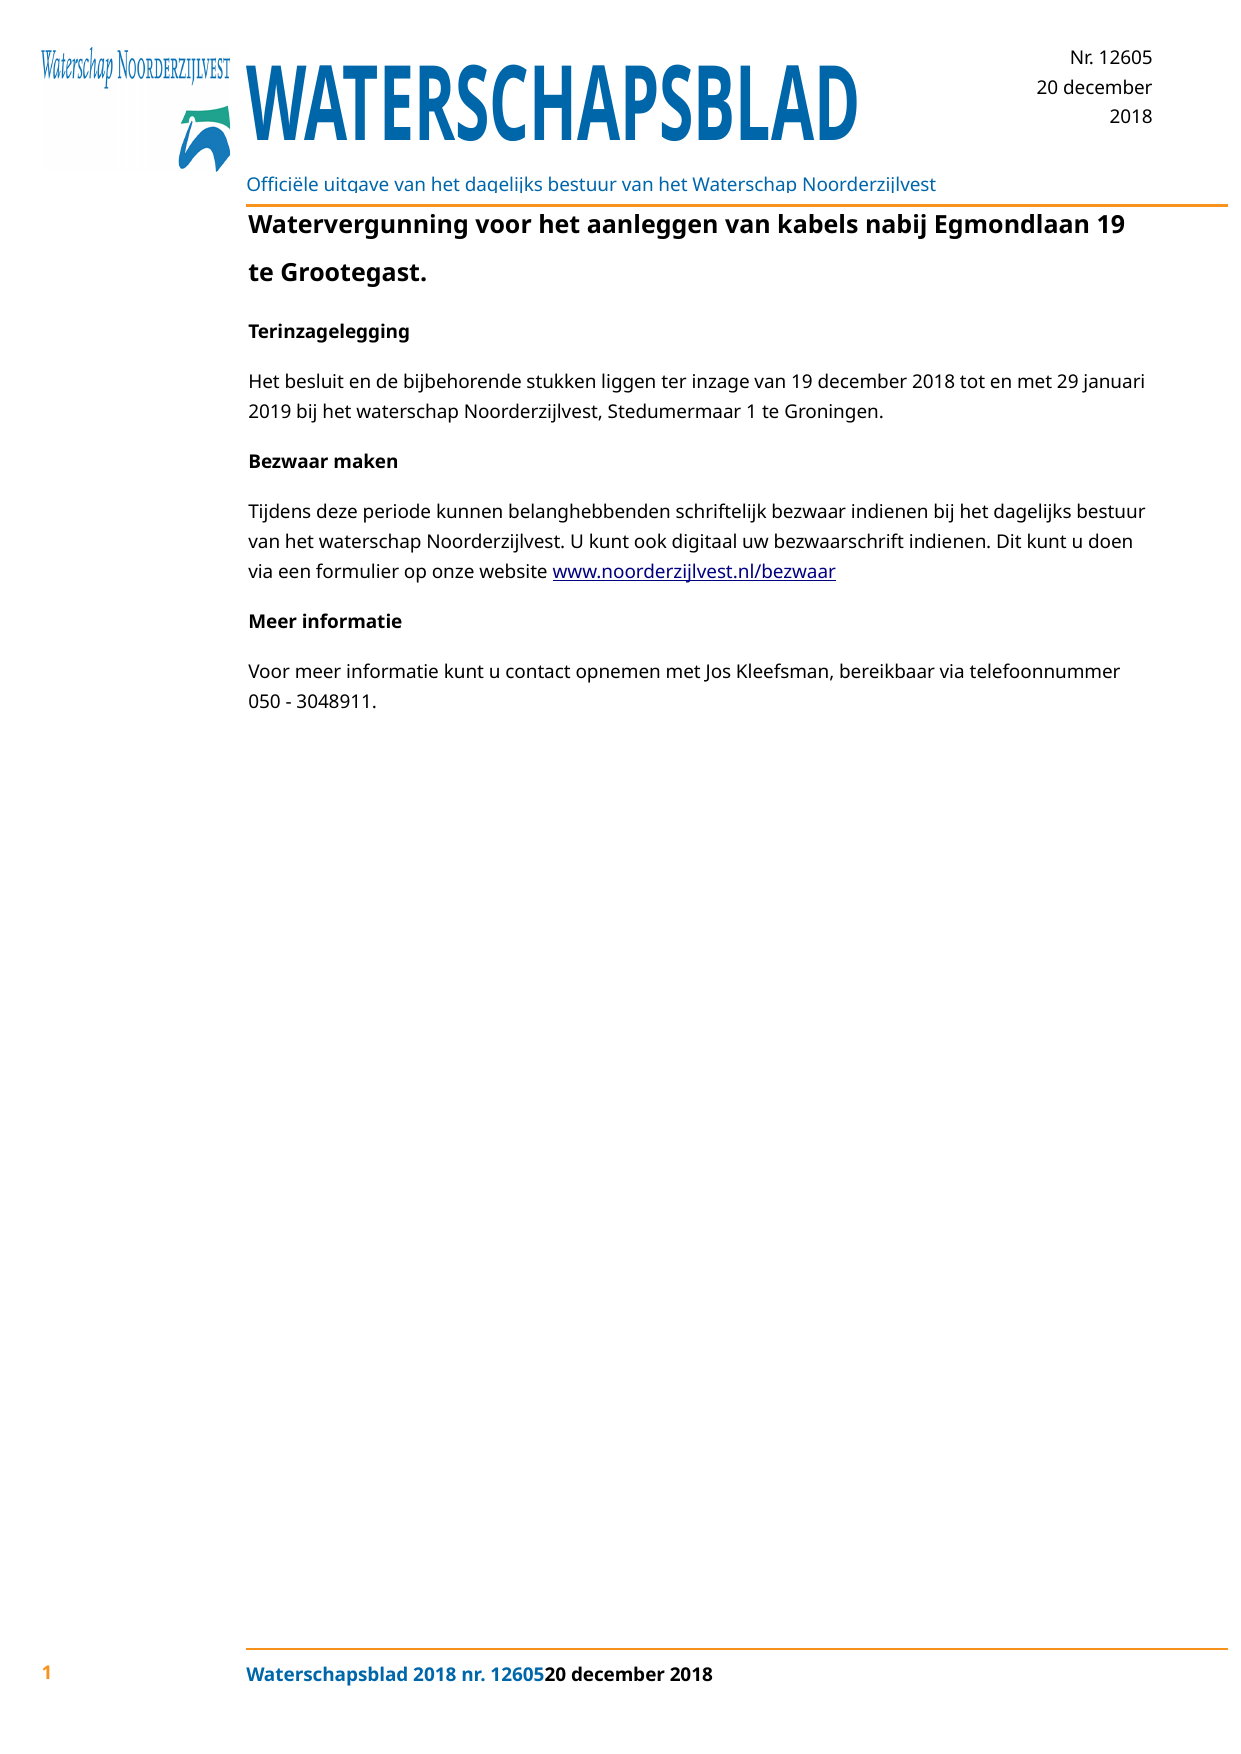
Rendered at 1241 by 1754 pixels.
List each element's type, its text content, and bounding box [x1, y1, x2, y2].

text Het besluit en de bijbehorende stukken liggen ter inzage van 19 december 2018 tot en met 29 januari 2019 bij het waterschap Noorderzijlvest, Stedumermaar 1 te Groningen. [248, 368, 1152, 424]
text Meer informatie [248, 608, 1152, 634]
text Tijdens deze periode kunnen belanghebbenden schriftelijk bezwaar indienen bij het dagelijks bestuur van het waterschap Noorderzijlvest. U kunt ook digitaal uw bezwaarschrift indienen. Dit kunt u doen via een formulier op onze website www.noorderzijlvest.nl/bezwaar [248, 499, 1152, 584]
text Voor meer informatie kunt u contact opnemen met Jos Kleefsman, bereikbaar via telefoonnummer 050 - 3048911. [248, 659, 1152, 714]
text Watervergunning voor het aanleggen van kabels nabij Egmondlaan 19 te Grootegast. [248, 207, 1152, 288]
text Bezwaar maken [248, 448, 1152, 474]
text Terinzagelegging [248, 318, 1152, 344]
picture [41, 47, 231, 172]
